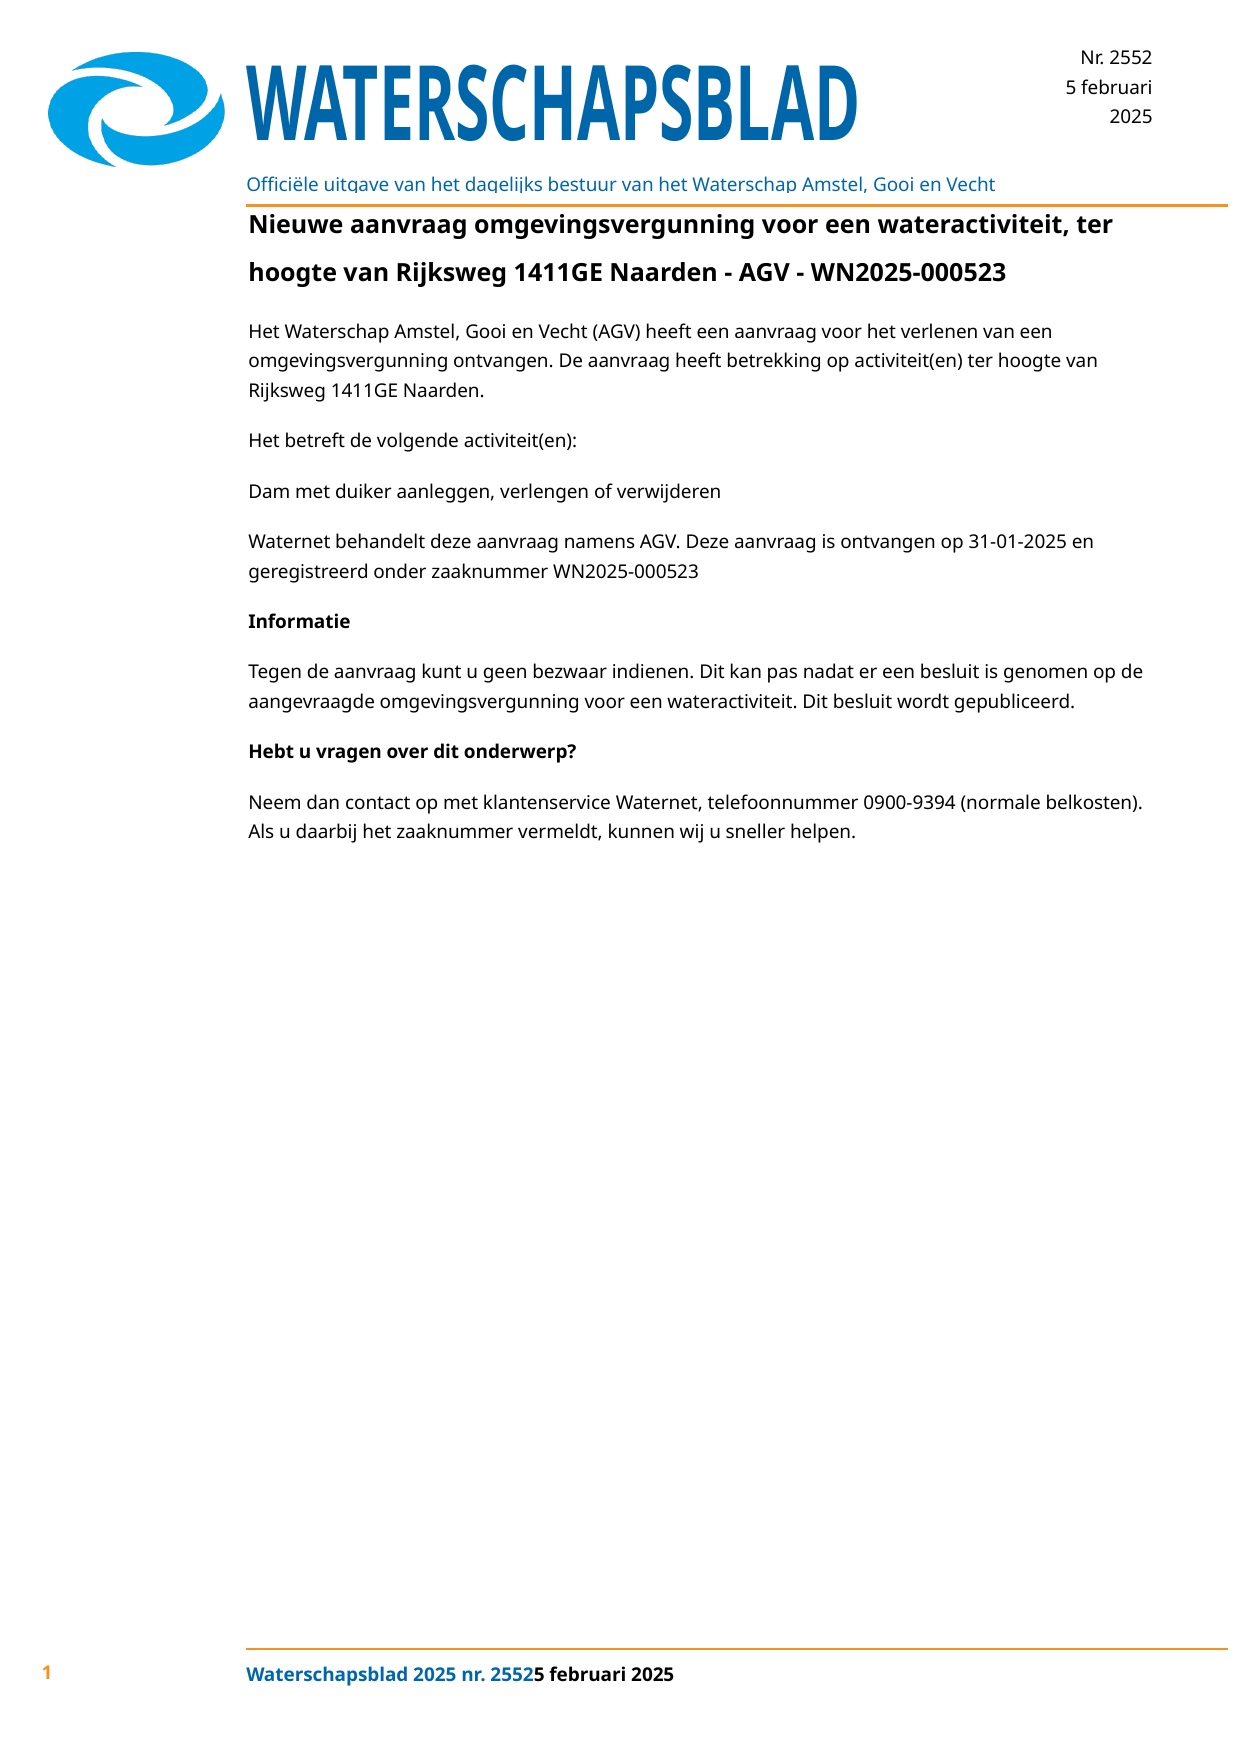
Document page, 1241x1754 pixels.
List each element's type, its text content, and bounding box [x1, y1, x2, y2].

text Dam met duiker aanleggen, verlengen of verwijderen [248, 478, 1152, 504]
text Waternet behandelt deze aanvraag namens AGV. Deze aanvraag is ontvangen op 31-01-2025 en geregistreerd onder zaaknummer WN2025-000523 [248, 528, 1152, 584]
text Het betreft de volgende activiteit(en): [248, 427, 1152, 453]
text Nieuwe aanvraag omgevingsvergunning voor een wateractiviteit, ter hoogte van Rijksweg 1411GE Naarden - AGV - WN2025-000523 [248, 207, 1152, 288]
text Hebt u vragen over dit onderwerp? [248, 739, 1152, 764]
text Het Waterschap Amstel, Gooi en Vecht (AGV) heeft een aanvraag voor het verlenen van een omgevingsvergunning ontvangen. De aanvraag heeft betrekking op activiteit(en) ter hoogte van Rijksweg 1411GE Naarden. [248, 318, 1152, 403]
text Informatie [248, 608, 1152, 634]
text Tegen de aanvraag kunt u geen bezwaar indienen. Dit kan pas nadat er een besluit is genomen op de aangevraagde omgevingsvergunning voor een wateractiviteit. Dit besluit wordt gepubliceerd. [248, 659, 1152, 714]
picture [41, 47, 231, 172]
text Neem dan contact op met klantenservice Waternet, telefoonnummer 0900-9394 (normale belkosten). Als u daarbij het zaaknummer vermeldt, kunnen wij u sneller helpen. [248, 789, 1152, 844]
